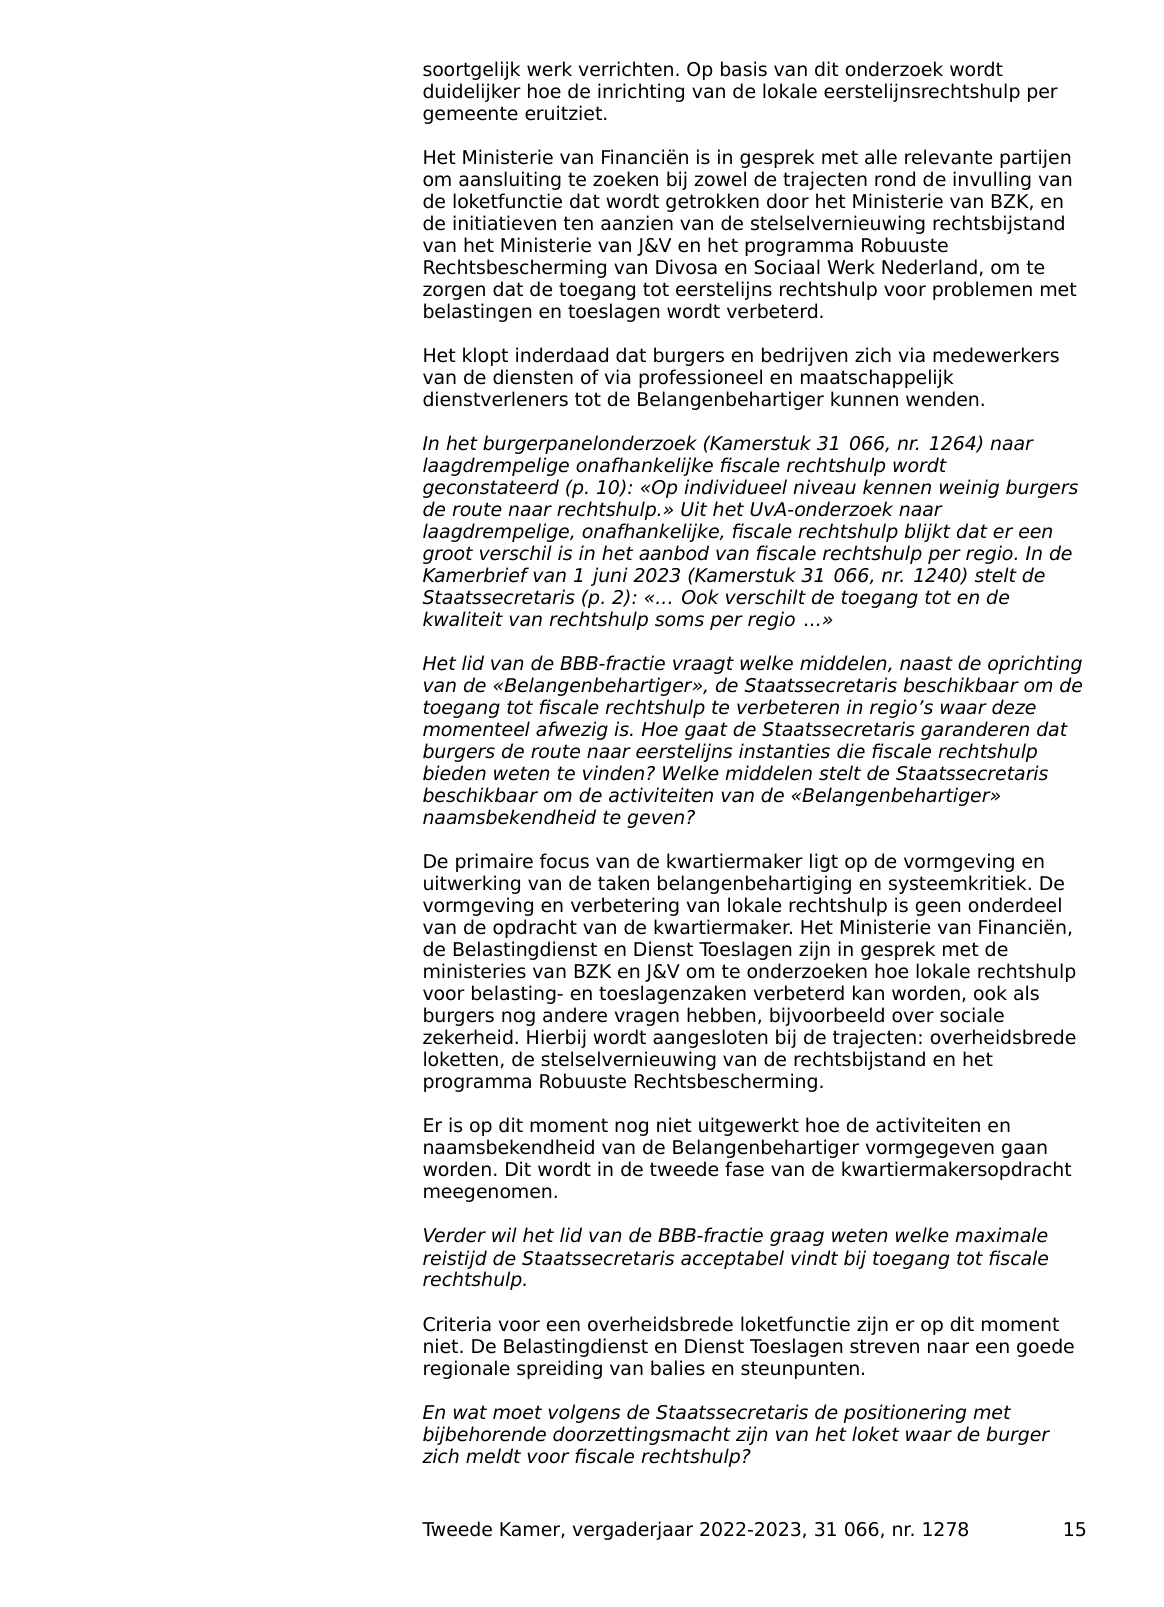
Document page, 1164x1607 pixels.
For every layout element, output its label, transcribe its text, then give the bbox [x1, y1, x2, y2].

text Het Ministerie van Financiën is in gesprek met alle relevante partijen om aansluiting te zoeken bij zowel de trajecten rond de invulling van de loketfunctie dat wordt getrokken door het Ministerie van BZK, en de initiatieven ten aanzien van de stelselvernieuwing rechtsbijstand van het Ministerie van J&V en het programma Robuuste Rechtsbescherming van Divosa en Sociaal Werk Nederland, om te zorgen dat de toegang tot eerstelijns rechtshulp voor problemen met belastingen en toeslagen wordt verbeterd. [422, 147, 1087, 323]
text De primaire focus van de kwartiermaker ligt op de vormgeving en uitwerking van de taken belangenbehartiging en systeemkritiek. De vormgeving en verbetering van lokale rechtshulp is geen onderdeel van de opdracht van de kwartiermaker. Het Ministerie van Financiën, de Belastingdienst en Dienst Toeslagen zijn in gesprek met de ministeries van BZK en J&V om te onderzoeken hoe lokale rechtshulp voor belasting- en toeslagenzaken verbeterd kan worden, ook als burgers nog andere vragen hebben, bijvoorbeeld over sociale zekerheid. Hierbij wordt aangesloten bij de trajecten: overheidsbrede loketten, de stelselvernieuwing van de rechtsbijstand en het programma Robuuste Rechtsbescherming. [422, 851, 1087, 1093]
text Criteria voor een overheidsbrede loketfunctie zijn er op dit moment niet. De Belastingdienst en Dienst Toeslagen streven naar een goede regionale spreiding van balies en steunpunten. [422, 1313, 1087, 1379]
text soortgelijk werk verrichten. Op basis van dit onderzoek wordt duidelijker hoe de inrichting van de lokale eerstelijnsrechtshulp per gemeente eruitziet. [422, 59, 1087, 125]
text Het klopt inderdaad dat burgers en bedrijven zich via medewerkers van de diensten of via professioneel en maatschappelijk dienstverleners tot de Belangenbehartiger kunnen wenden. [422, 345, 1087, 411]
text In het burgerpanelonderzoek (Kamerstuk 31 066, nr. 1264) naar laagdrempelige onafhankelijke fiscale rechtshulp wordt geconstateerd (p. 10): «Op individueel niveau kennen weinig burgers de route naar rechtshulp.» Uit het UvA-onderzoek naar laagdrempelige, onafhankelijke, fiscale rechtshulp blijkt dat er een groot verschil is in het aanbod van fiscale rechtshulp per regio. In de Kamerbrief van 1 juni 2023 (Kamerstuk 31 066, nr. 1240) stelt de Staatssecretaris (p. 2): «... Ook verschilt de toegang tot en de kwaliteit van rechtshulp soms per regio ...» [422, 433, 1087, 631]
text Het lid van de BBB-fractie vraagt welke middelen, naast de oprichting van de «Belangenbehartiger», de Staatssecretaris beschikbaar om de toegang tot fiscale rechtshulp te verbeteren in regio’s waar deze momenteel afwezig is. Hoe gaat de Staatssecretaris garanderen dat burgers de route naar eerstelijns instanties die fiscale rechtshulp bieden weten te vinden? Welke middelen stelt de Staatssecretaris beschikbaar om de activiteiten van de «Belangenbehartiger» naamsbekendheid te geven? [422, 653, 1087, 829]
text En wat moet volgens de Staatssecretaris de positionering met bijbehorende doorzettingsmacht zijn van het loket waar de burger zich meldt voor fiscale rechtshulp? [422, 1402, 1087, 1468]
text Verder wil het lid van de BBB-fractie graag weten welke maximale reistijd de Staatssecretaris acceptabel vindt bij toegang tot fiscale rechtshulp. [422, 1225, 1087, 1291]
text Er is op dit moment nog niet uitgewerkt hoe de activiteiten en naamsbekendheid van de Belangenbehartiger vormgegeven gaan worden. Dit wordt in de tweede fase van de kwartiermakersopdracht meegenomen. [422, 1115, 1087, 1203]
